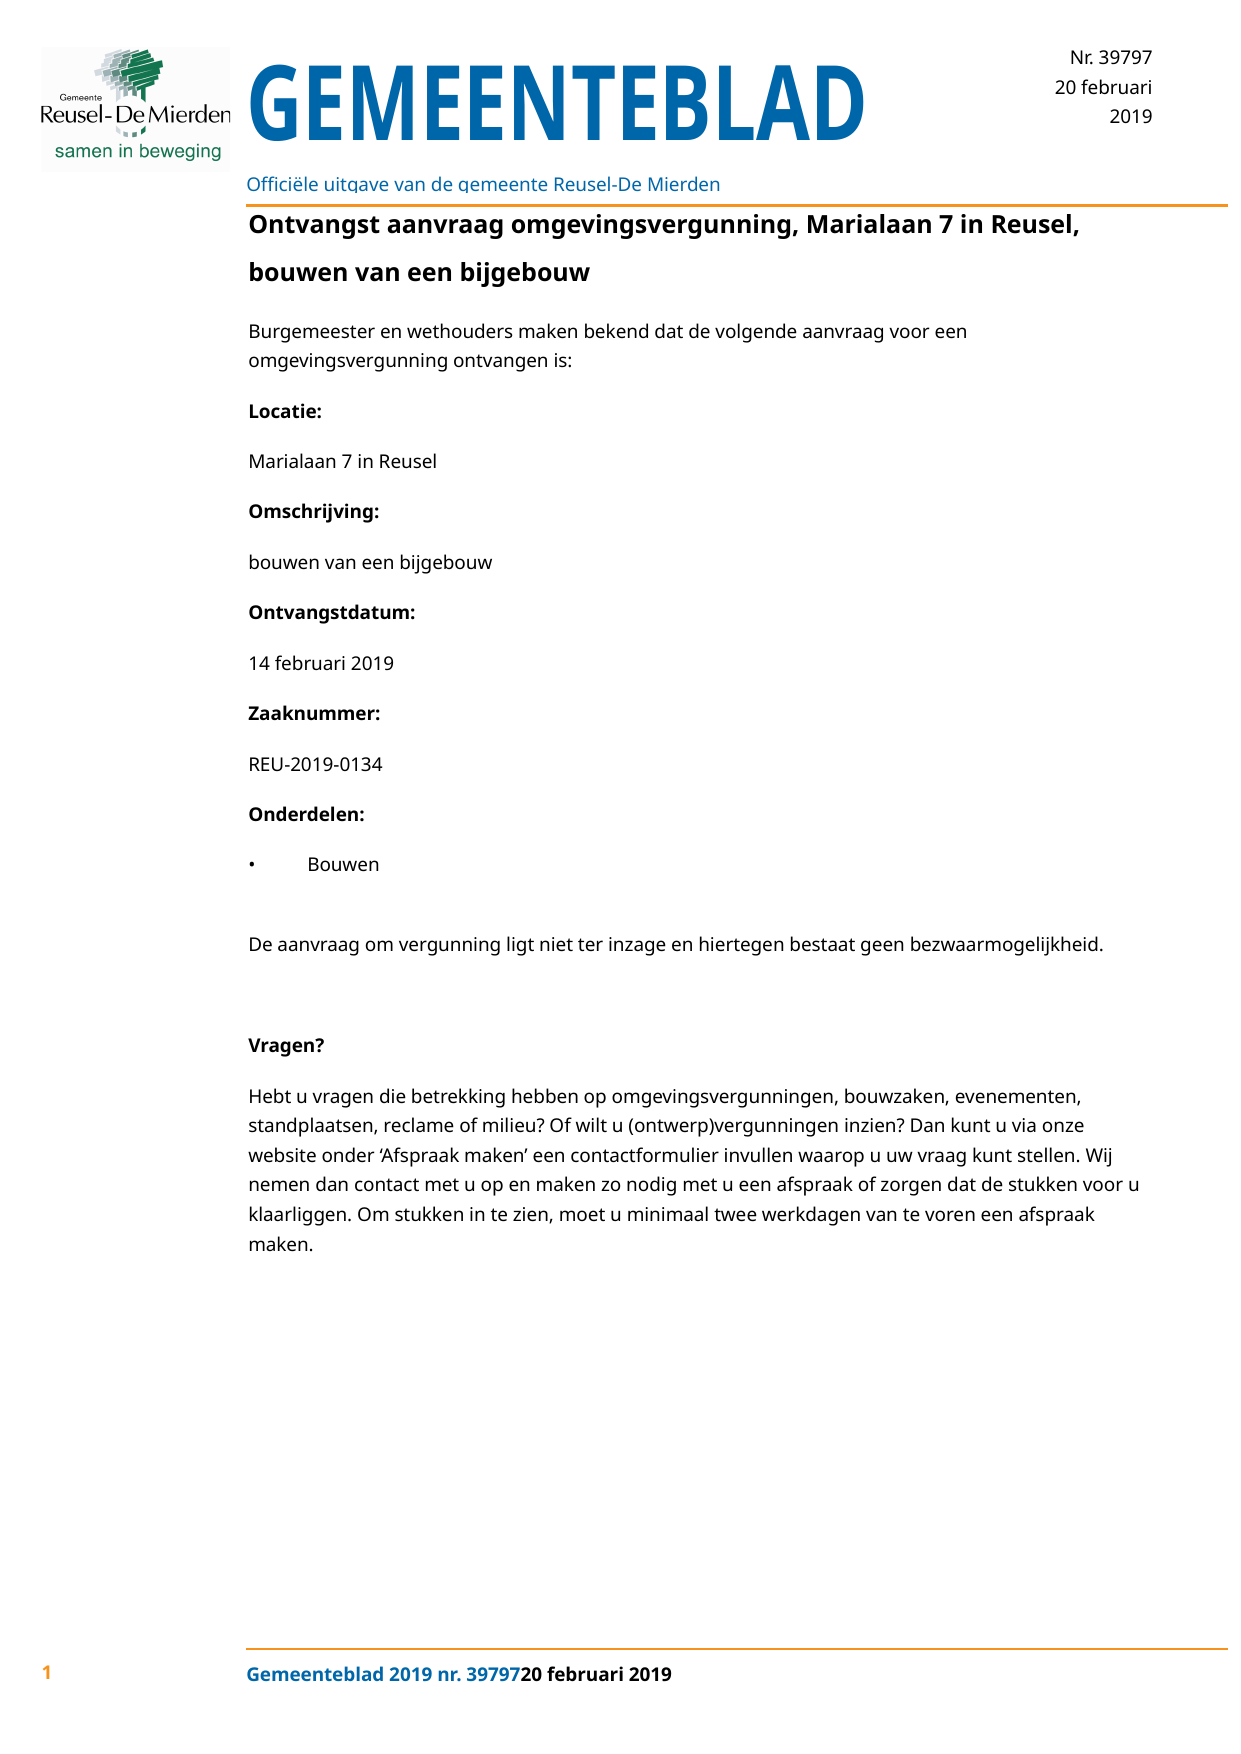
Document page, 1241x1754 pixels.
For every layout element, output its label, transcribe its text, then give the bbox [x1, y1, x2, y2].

text Hebt u vragen die betrekking hebben op omgevingsvergunningen, bouwzaken, evenementen, standplaatsen, reclame of milieu? Of wilt u (ontwerp)vergunningen inzien? Dan kunt u via onze website onder ‘Afspraak maken’ een contactformulier invullen waarop u uw vraag kunt stellen. Wij nemen dan contact met u op en maken zo nodig met u een afspraak of zorgen dat de stukken voor u klaarliggen. Om stukken in te zien, moet u minimaal twee werkdagen van te voren een afspraak maken. [248, 1083, 1152, 1257]
text Marialaan 7 in Reusel [248, 448, 1152, 474]
text De aanvraag om vergunning ligt niet ter inzage en hiertegen bestaat geen bezwaarmogelijkheid. [248, 932, 1152, 957]
text 14 februari 2019 [248, 650, 1152, 676]
text bouwen van een bijgebouw [248, 549, 1152, 575]
text Omschrijving: [248, 499, 1152, 524]
text Ontvangstdatum: [248, 599, 1152, 625]
list Bouwen [248, 852, 1152, 877]
text Vragen? [248, 1032, 1152, 1058]
text Locatie: [248, 398, 1152, 424]
text Burgemeester en wethouders maken bekend dat de volgende aanvraag voor een omgevingsvergunning ontvangen is: [248, 318, 1152, 373]
text Zaaknummer: [248, 700, 1152, 726]
picture [41, 47, 231, 172]
text REU-2019-0134 [248, 751, 1152, 777]
text Onderdelen: [248, 801, 1152, 827]
text Ontvangst aanvraag omgevingsvergunning, Marialaan 7 in Reusel, bouwen van een bijgebouw [248, 207, 1152, 288]
